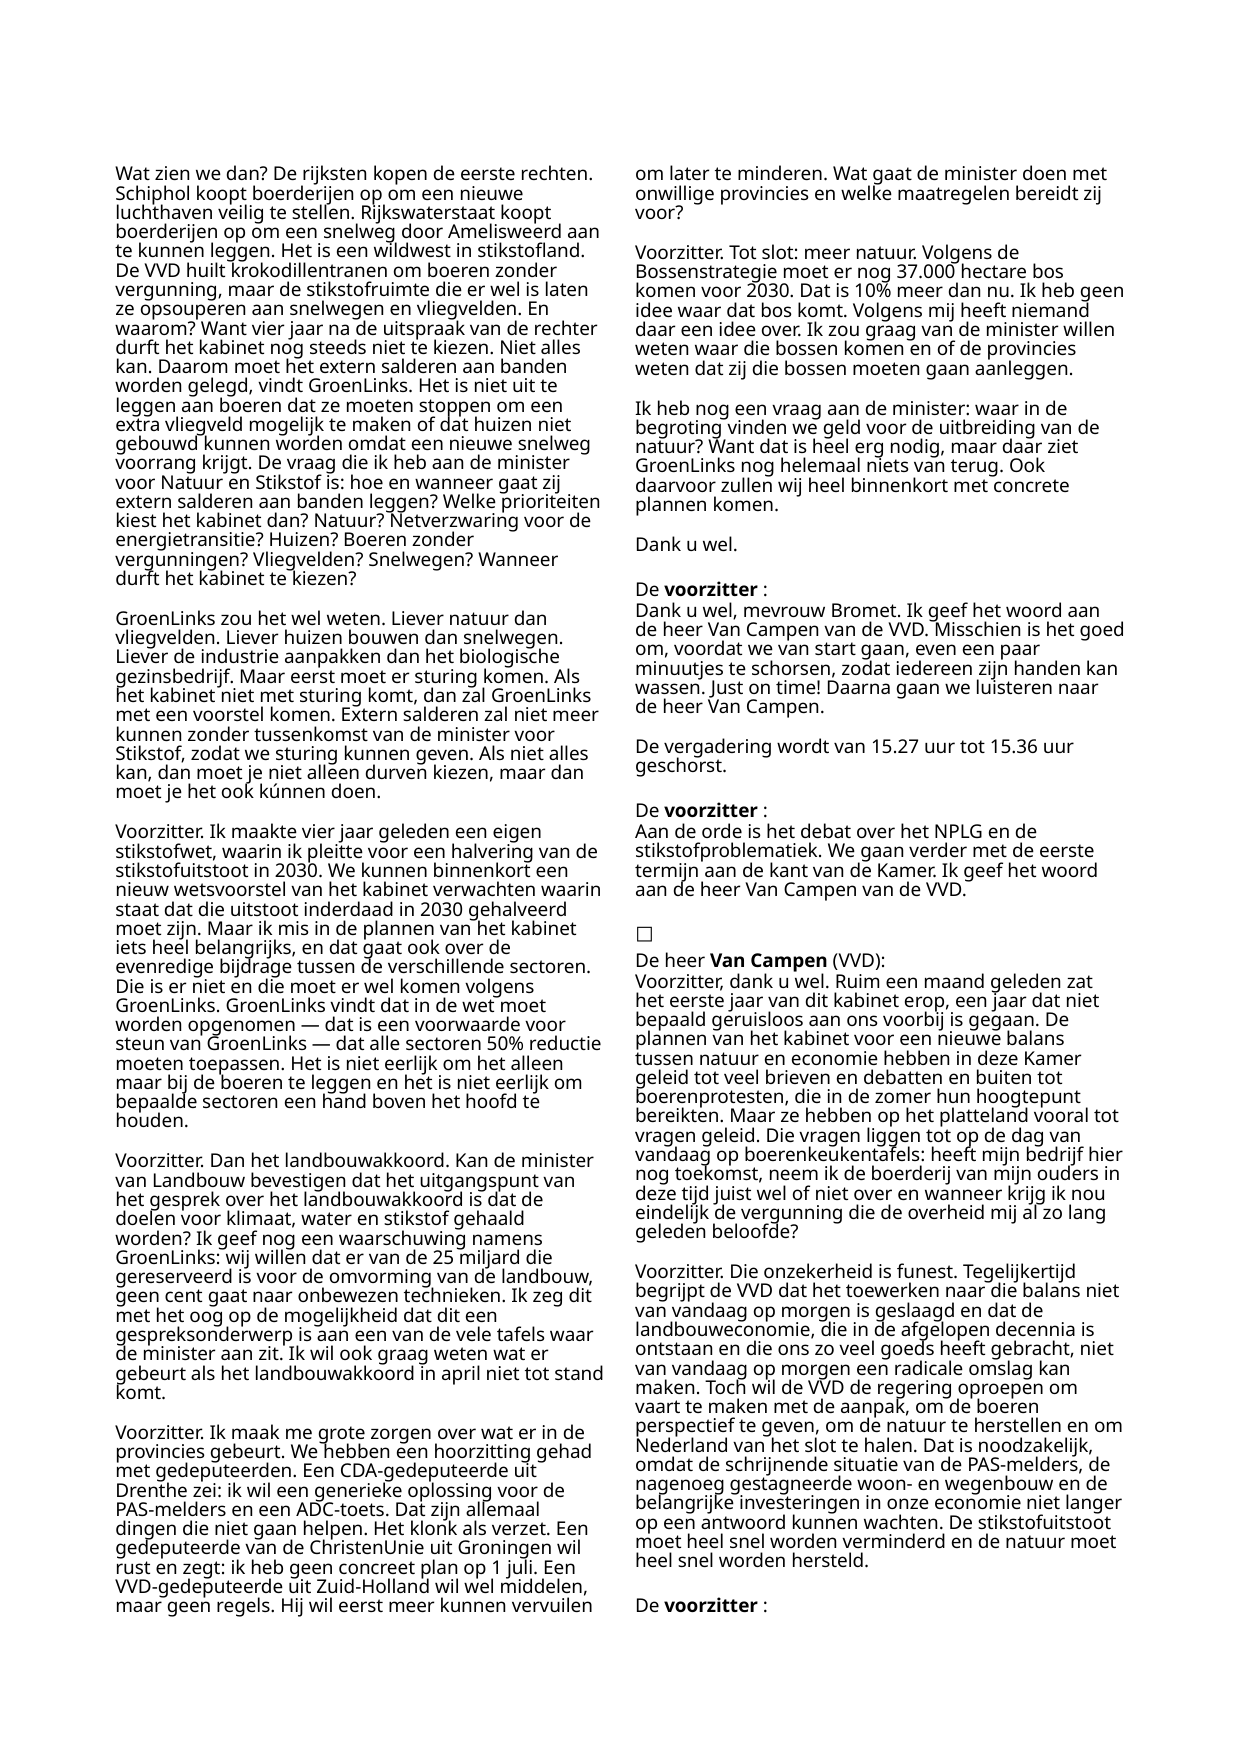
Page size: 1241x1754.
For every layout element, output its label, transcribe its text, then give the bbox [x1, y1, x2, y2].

text Voorzitter. Ik maak me grote zorgen over wat er in de provincies gebeurt. We hebben een hoorzitting gehad met gedeputeerden. Een CDA-gedeputeerde uit Drenthe zei: ik wil een generieke oplossing voor de PAS-melders en een ADC-toets. Dat zijn allemaal dingen die niet gaan helpen. Het klonk als verzet. Een gedeputeerde van de ChristenUnie uit Groningen wil rust en zegt: ik heb geen concreet plan op 1 juli. Een VVD-gedeputeerde uit Zuid-Holland wil wel middelen, maar geen regels. Hij wil eerst meer kunnen vervuilen [115, 1424, 605, 1616]
text Voorzitter. Die onzekerheid is funest. Tegelijkertijd begrijpt de VVD dat het toewerken naar die balans niet van vandaag op morgen is geslaagd en dat de landbouweconomie, die in de afgelopen decennia is ontstaan en die ons zo veel goeds heeft gebracht, niet van vandaag op morgen een radicale omslag kan maken. Toch wil de VVD de regering oproepen om vaart te maken met de aanpak, om de boeren perspectief te geven, om de natuur te herstellen en om Nederland van het slot te halen. Dat is noodzakelijk, omdat de schrijnende situatie van de PAS-melders, de nagenoeg gestagneerde woon- en wegenbouw en de belangrijke investeringen in onze economie niet langer op een antwoord kunnen wachten. De stikstofuitstoot moet heel snel worden verminderd en de natuur moet heel snel worden hersteld. [635, 1263, 1125, 1571]
text ⬜ [635, 921, 1125, 947]
text Voorzitter. Tot slot: meer natuur. Volgens de Bossenstrategie moet er nog 37.000 hectare bos komen voor 2030. Dat is 10% meer dan nu. Ik heb geen idee waar dat bos komt. Volgens mij heeft niemand daar een idee over. Ik zou graag van de minister willen weten waar die bossen komen en of de provincies weten dat zij die bossen moeten gaan aanleggen. [635, 244, 1125, 379]
text De voorzitter : [635, 1592, 1125, 1618]
text De vergadering wordt van 15.27 uur tot 15.36 uur geschorst. [635, 738, 1125, 777]
text De voorzitter : [635, 797, 1125, 823]
text Wat zien we dan? De rijksten kopen de eerste rechten. Schiphol koopt boerderijen op om een nieuwe luchthaven veilig te stellen. Rijkswaterstaat koopt boerderijen op om een snelweg door Amelisweerd aan te kunnen leggen. Het is een wildwest in stikstofland. De VVD huilt krokodillentranen om boeren zonder vergunning, maar de stikstofruimte die er wel is laten ze opsouperen aan snelwegen en vliegvelden. En waarom? Want vier jaar na de uitspraak van de rechter durft het kabinet nog steeds niet te kiezen. Niet alles kan. Daarom moet het extern salderen aan banden worden gelegd, vindt GroenLinks. Het is niet uit te leggen aan boeren dat ze moeten stoppen om een extra vliegveld mogelijk te maken of dat huizen niet gebouwd kunnen worden omdat een nieuwe snelweg voorrang krijgt. De vraag die ik heb aan de minister voor Natuur en Stikstof is: hoe en wanneer gaat zij extern salderen aan banden leggen? Welke prioriteiten kiest het kabinet dan? Natuur? Netverzwaring voor de energietransitie? Huizen? Boeren zonder vergunningen? Vliegvelden? Snelwegen? Wanneer durft het kabinet te kiezen? [115, 165, 605, 589]
text Voorzitter, dank u wel. Ruim een maand geleden zat het eerste jaar van dit kabinet erop, een jaar dat niet bepaald geruisloos aan ons voorbij is gegaan. De plannen van het kabinet voor een nieuwe balans tussen natuur en economie hebben in deze Kamer geleid tot veel brieven en debatten en buiten tot boerenprotesten, die in de zomer hun hoogtepunt bereikten. Maar ze hebben op het platteland vooral tot vragen geleid. Die vragen liggen tot op de dag van vandaag op boerenkeukentafels: heeft mijn bedrijf hier nog toekomst, neem ik de boerderij van mijn ouders in deze tijd juist wel of niet over en wanneer krijg ik nou eindelijk de vergunning die de overheid mij al zo lang geleden beloofde? [635, 973, 1125, 1242]
text Voorzitter. Ik maakte vier jaar geleden een eigen stikstofwet, waarin ik pleitte voor een halvering van de stikstofuitstoot in 2030. We kunnen binnenkort een nieuw wetsvoorstel van het kabinet verwachten waarin staat dat die uitstoot inderdaad in 2030 gehalveerd moet zijn. Maar ik mis in de plannen van het kabinet iets heel belangrijks, en dat gaat ook over de evenredige bijdrage tussen de verschillende sectoren. Die is er niet en die moet er wel komen volgens GroenLinks. GroenLinks vindt dat in de wet moet worden opgenomen — dat is een voorwaarde voor steun van GroenLinks — dat alle sectoren 50% reductie moeten toepassen. Het is niet eerlijk om het alleen maar bij de boeren te leggen en het is niet eerlijk om bepaalde sectoren een hand boven het hoofd te houden. [115, 823, 605, 1132]
text Ik heb nog een vraag aan de minister: waar in de begroting vinden we geld voor de uitbreiding van de natuur? Want dat is heel erg nodig, maar daar ziet GroenLinks nog helemaal niets van terug. Ook daarvoor zullen wij heel binnenkort met concrete plannen komen. [635, 399, 1125, 515]
text De heer Van Campen (VVD): [635, 947, 1125, 973]
text om later te minderen. Wat gaat de minister doen met onwillige provincies en welke maatregelen bereidt zij voor? [635, 165, 1125, 223]
text De voorzitter : [635, 576, 1125, 602]
text Voorzitter. Dan het landbouwakkoord. Kan de minister van Landbouw bevestigen dat het uitgangspunt van het gesprek over het landbouwakkoord is dat de doelen voor klimaat, water en stikstof gehaald worden? Ik geef nog een waarschuwing namens GroenLinks: wij willen dat er van de 25 miljard die gereserveerd is voor de omvorming van de landbouw, geen cent gaat naar onbewezen technieken. Ik zeg dit met het oog op de mogelijkheid dat dit een gespreksonderwerp is aan een van de vele tafels waar de minister aan zit. Ik wil ook graag weten wat er gebeurt als het landbouwakkoord in april niet tot stand komt. [115, 1152, 605, 1403]
text Dank u wel. [635, 536, 1125, 555]
text GroenLinks zou het wel weten. Liever natuur dan vliegvelden. Liever huizen bouwen dan snelwegen. Liever de industrie aanpakken dan het biologische gezinsbedrijf. Maar eerst moet er sturing komen. Als het kabinet niet met sturing komt, dan zal GroenLinks met een voorstel komen. Extern salderen zal niet meer kunnen zonder tussenkomst van de minister voor Stikstof, zodat we sturing kunnen geven. Als niet alles kan, dan moet je niet alleen durven kiezen, maar dan moet je het ook kúnnen doen. [115, 610, 605, 803]
text Aan de orde is het debat over het NPLG en de stikstofproblematiek. We gaan verder met de eerste termijn aan de kant van de Kamer. Ik geef het woord aan de heer Van Campen van de VVD. [635, 823, 1125, 900]
text Dank u wel, mevrouw Bromet. Ik geef het woord aan de heer Van Campen van de VVD. Misschien is het goed om, voordat we van start gaan, even een paar minuutjes te schorsen, zodat iedereen zijn handen kan wassen. Just on time! Daarna gaan we luisteren naar de heer Van Campen. [635, 602, 1125, 717]
